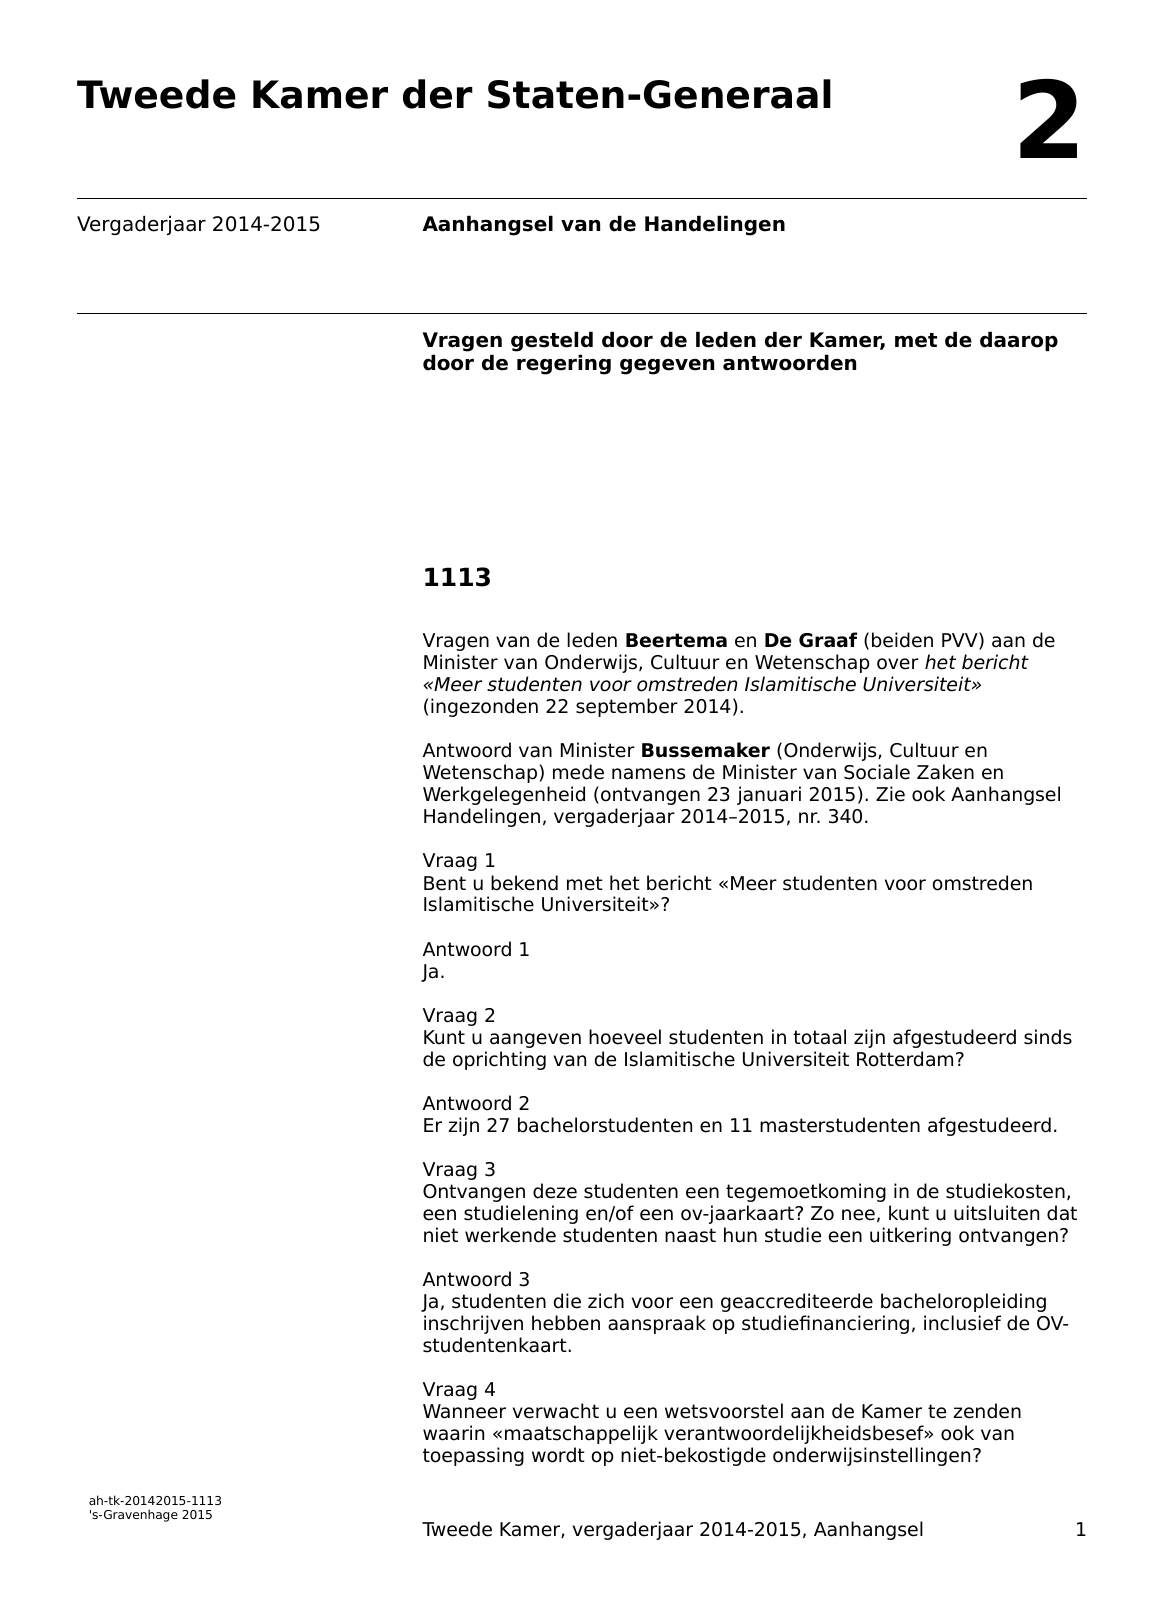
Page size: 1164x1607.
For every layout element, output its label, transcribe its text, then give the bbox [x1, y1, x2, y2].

text Vraag 2 [422, 1005, 1087, 1027]
text Bent u bekend met het bericht «Meer studenten voor omstreden Islamitische Universiteit»? [422, 872, 1087, 916]
text Antwoord 3 [422, 1269, 1087, 1291]
text Wanneer verwacht u een wetsvoorstel aan de Kamer te zenden waarin «maatschappelijk verantwoordelijkheidsbesef» ook van toepassing wordt op niet-bekostigde onderwijsinstellingen? [422, 1401, 1087, 1467]
text Kunt u aangeven hoeveel studenten in totaal zijn afgestudeerd sinds de oprichting van de Islamitische Universiteit Rotterdam? [422, 1027, 1087, 1071]
text Antwoord 2 [422, 1093, 1087, 1115]
text Vragen van de leden Beertema en De Graaf (beiden PVV) aan de Minister van Onderwijs, Cultuur en Wetenschap over het bericht «Meer studenten voor omstreden Islamitische Universiteit» (ingezonden 22 september 2014). [422, 630, 1087, 718]
text Er zijn 27 bachelorstudenten en 11 masterstudenten afgestudeerd. [422, 1115, 1087, 1137]
text Vraag 4 [422, 1379, 1087, 1401]
table_header 2 [886, 59, 1087, 198]
table_cell [77, 314, 422, 375]
text Vraag 1 [422, 850, 1087, 872]
table_header Tweede Kamer der Staten-Generaal [77, 59, 886, 198]
table_cell Vragen gesteld door de leden der Kamer, met de daarop door de regering gegeven antwoorden [422, 314, 1087, 375]
text 's-Gravenhage 2015 [88, 1508, 323, 1522]
table_cell Vergaderjaar 2014-2015 [77, 199, 422, 313]
text Ja. [422, 961, 1087, 982]
text Vraag 3 [422, 1159, 1087, 1181]
text Antwoord van Minister Bussemaker (Onderwijs, Cultuur en Wetenschap) mede namens de Minister van Sociale Zaken en Werkgelegenheid (ontvangen 23 januari 2015). Zie ook Aanhangsel Handelingen, vergaderjaar 2014–2015, nr. 340. [422, 740, 1087, 828]
text Antwoord 1 [422, 938, 1087, 961]
text ah-tk-20142015-1113 [88, 1494, 323, 1508]
text 1113 [422, 563, 1087, 592]
text Ja, studenten die zich voor een geaccrediteerde bacheloropleiding inschrijven hebben aanspraak op studiefinanciering, inclusief de OV-studentenkaart. [422, 1291, 1087, 1357]
text Ontvangen deze studenten een tegemoetkoming in de studiekosten, een studielening en/of een ov-jaarkaart? Zo nee, kunt u uitsluiten dat niet werkende studenten naast hun studie een uitkering ontvangen? [422, 1181, 1087, 1247]
table_cell Aanhangsel van de Handelingen [422, 199, 1087, 313]
